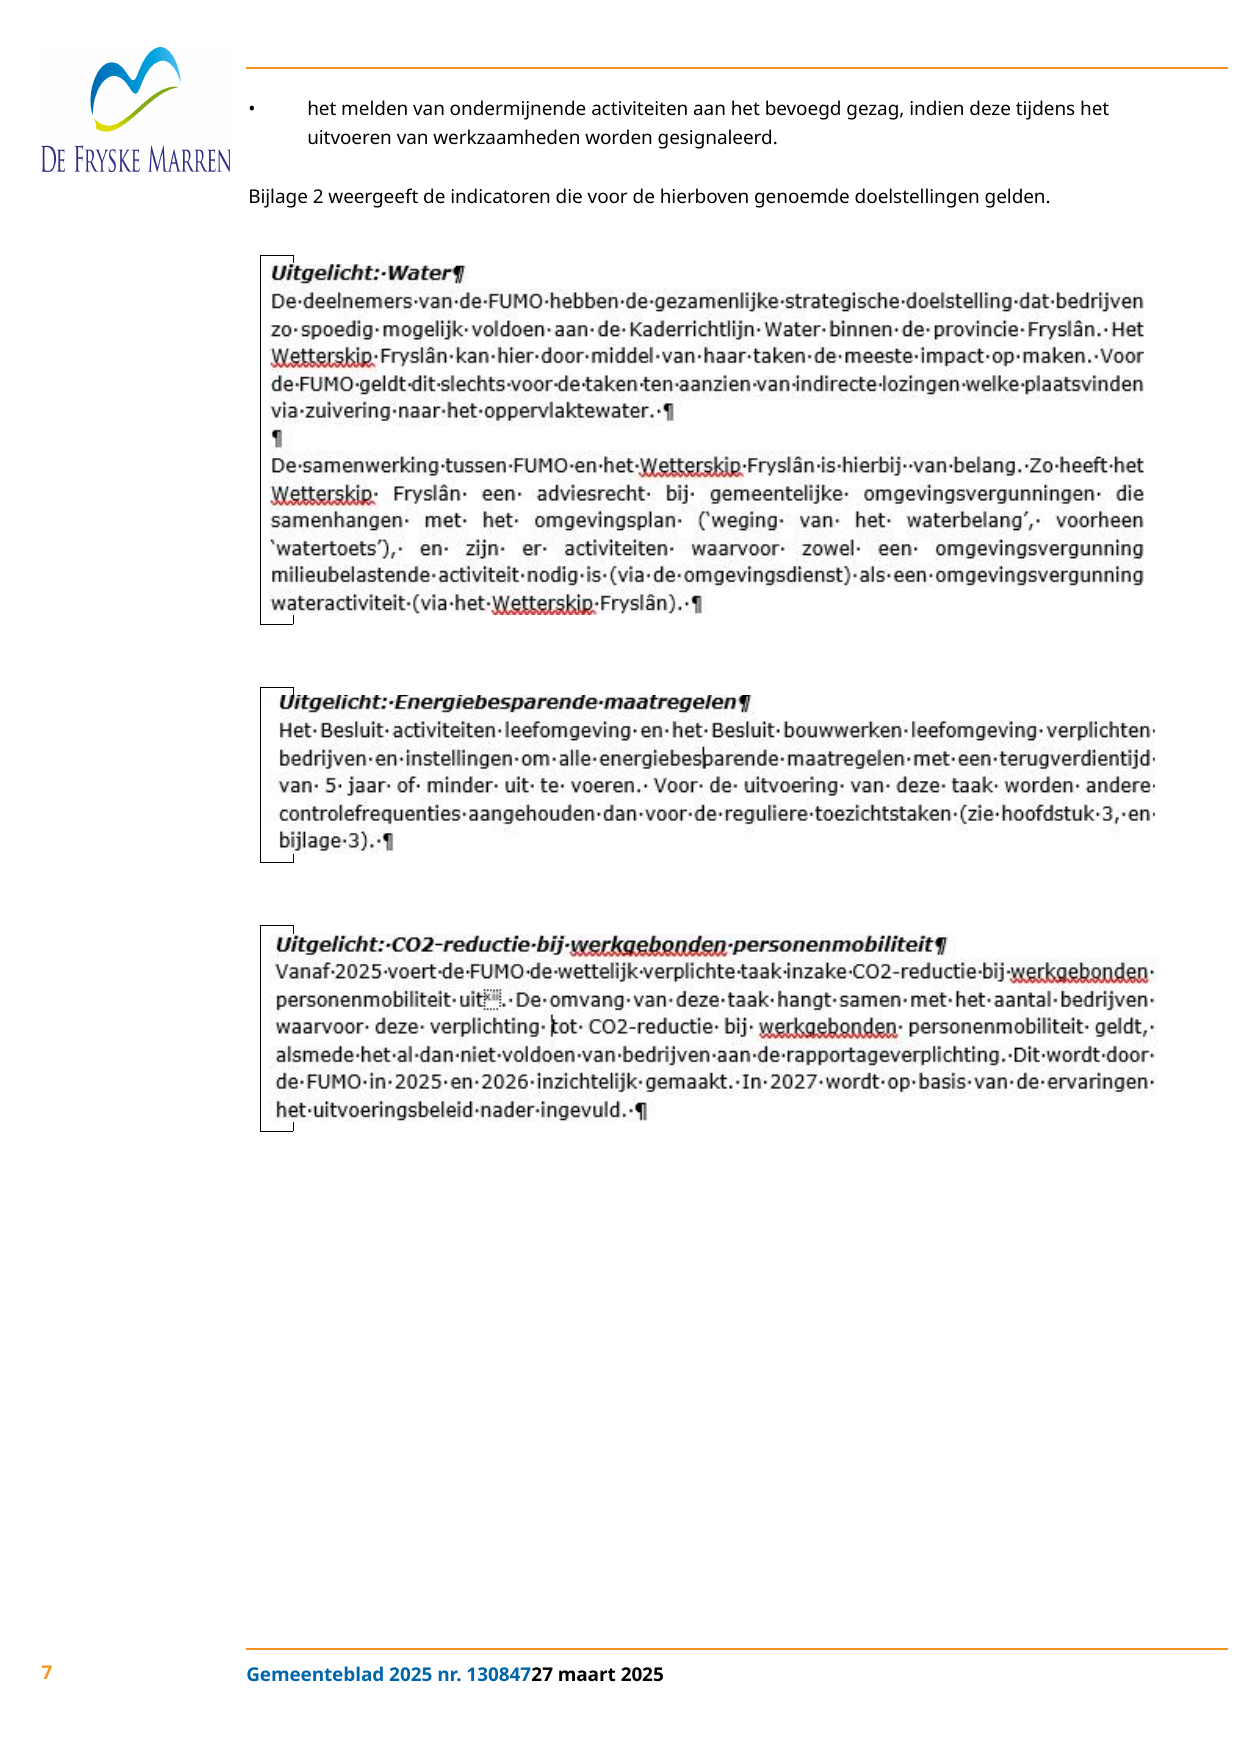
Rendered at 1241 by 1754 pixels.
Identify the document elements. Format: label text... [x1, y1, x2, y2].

picture [268, 934, 1159, 1122]
picture [268, 263, 1144, 615]
picture [268, 695, 1155, 854]
text Bijlage 2 weergeeft de indicatoren die voor de hierboven genoemde doelstellingen gelden. [248, 183, 1152, 209]
list het melden van ondermijnende activiteiten aan het bevoegd gezag, indien deze tijdens het uitvoeren van werkzaamheden worden gesignaleerd. [248, 95, 1152, 150]
picture [41, 47, 231, 172]
